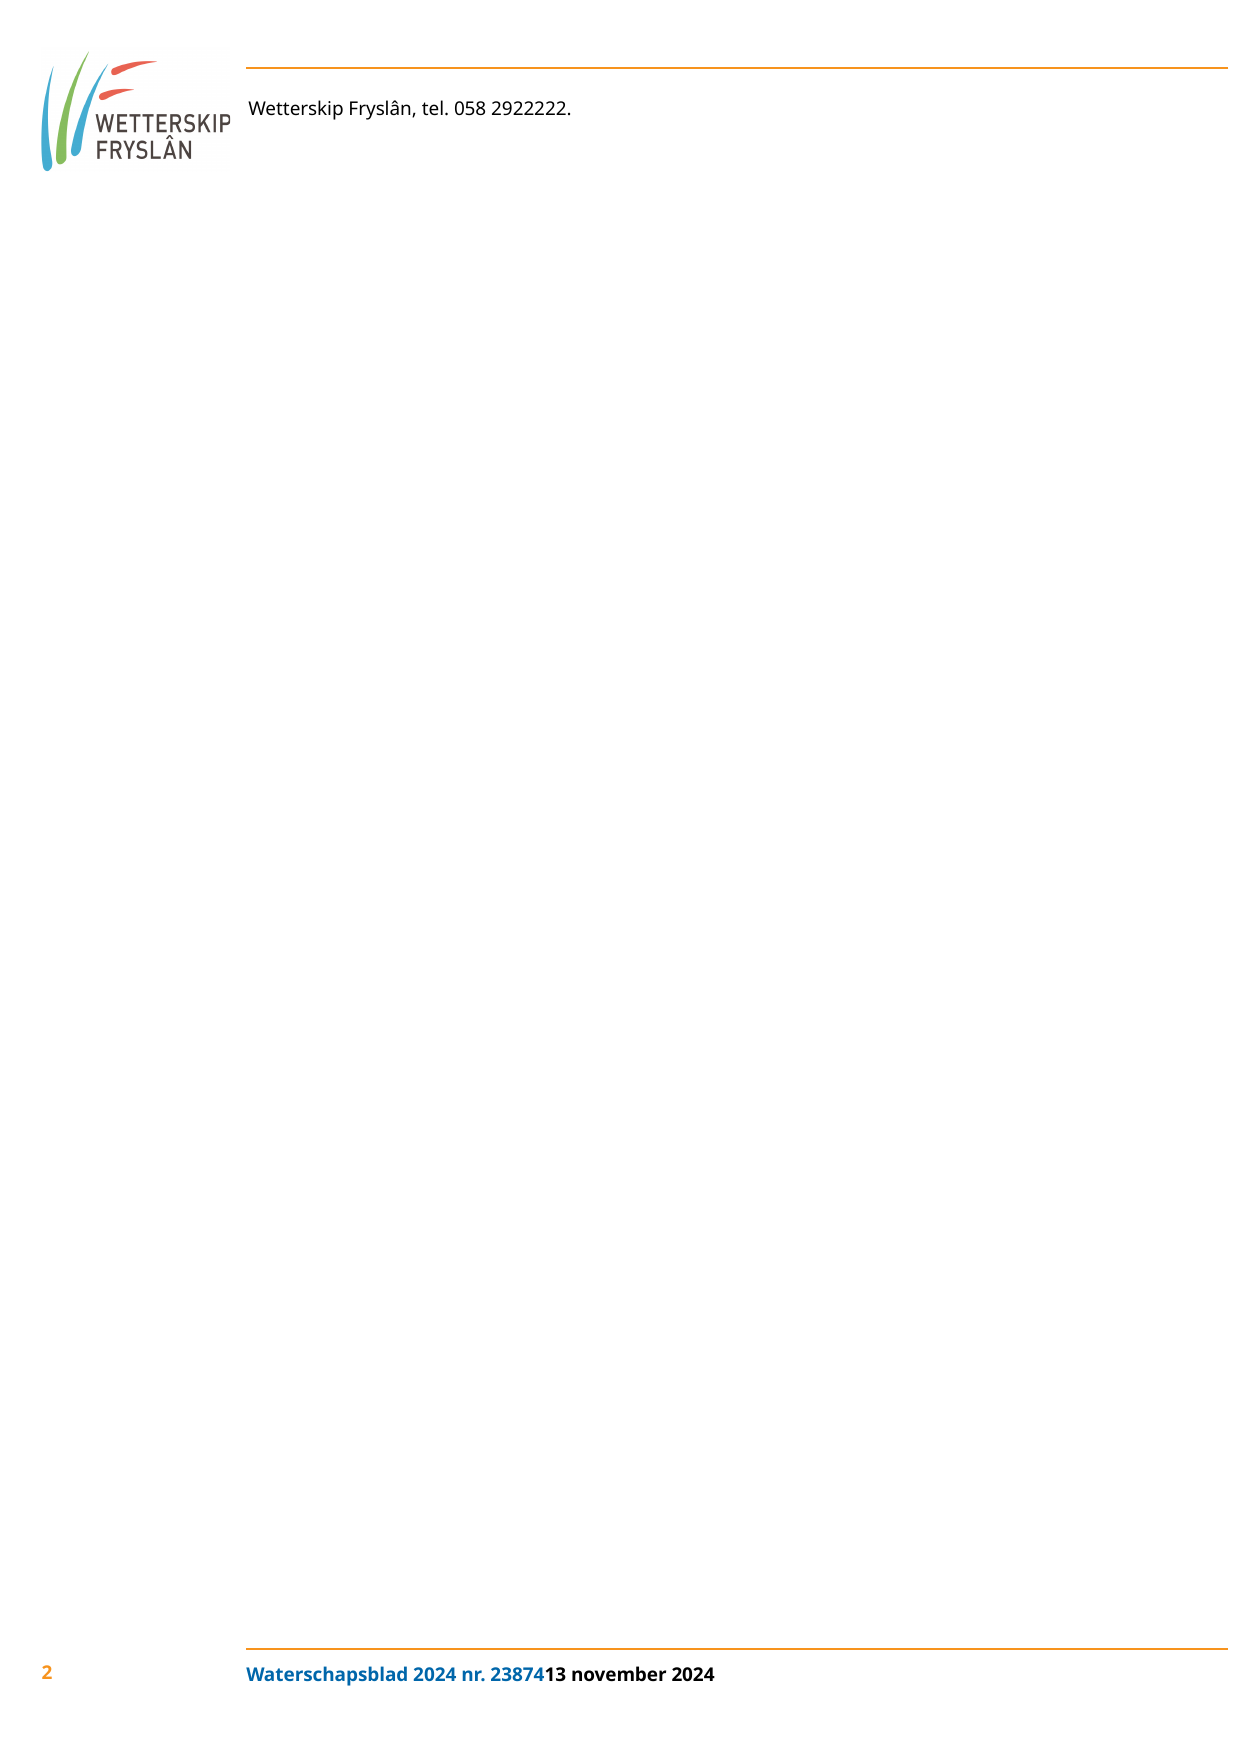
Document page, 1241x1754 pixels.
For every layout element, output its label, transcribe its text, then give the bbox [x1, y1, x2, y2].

text Wetterskip Fryslân, tel. 058 2922222. [248, 95, 1152, 121]
picture [41, 47, 231, 172]
